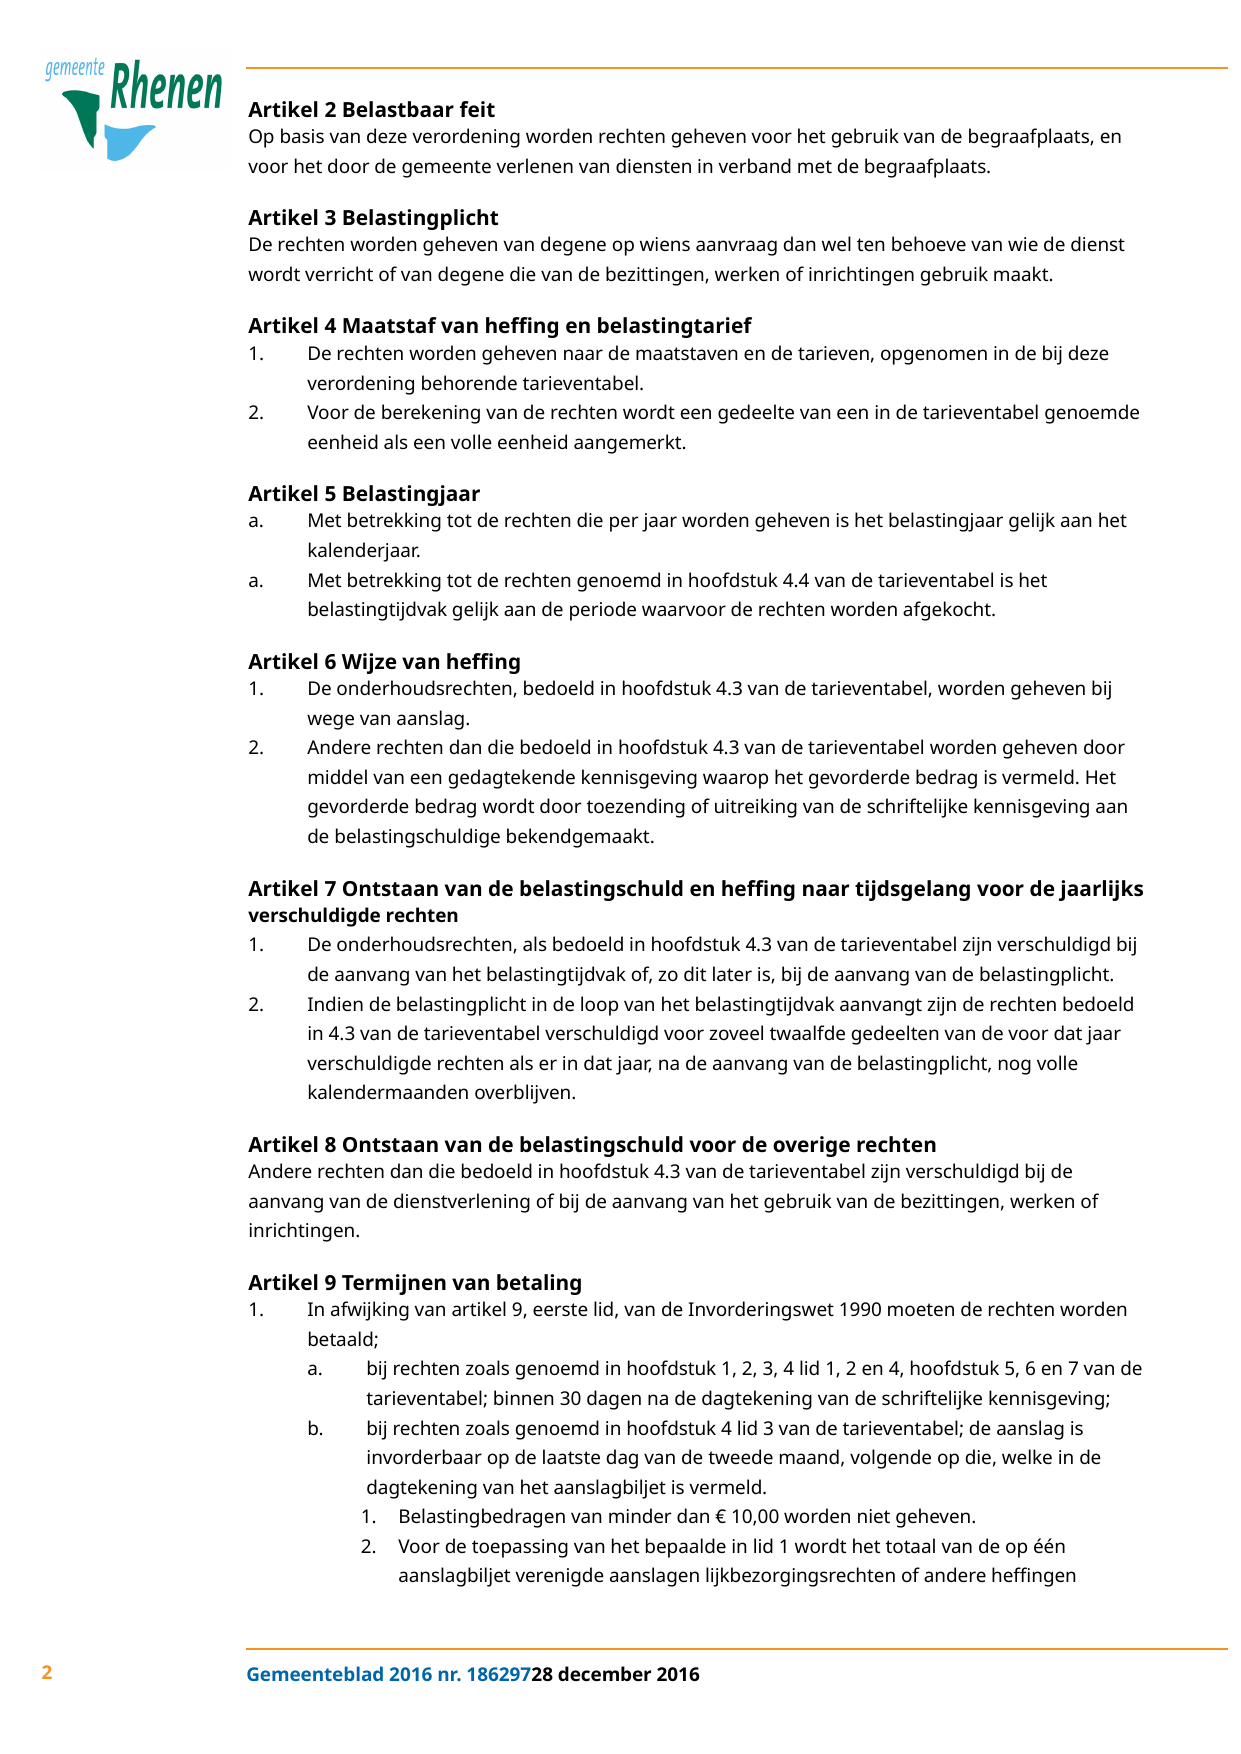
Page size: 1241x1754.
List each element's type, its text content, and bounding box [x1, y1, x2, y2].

text Artikel 9 Termijnen van betaling [248, 1268, 1152, 1296]
list Voor de toepassing van het bepaalde in lid 1 wordt het totaal van de op één aanslagbiljet verenigde aanslagen lijkbezorgingsrechten of andere heffingen [361, 1533, 1152, 1588]
list bij rechten zoals genoemd in hoofdstuk 1, 2, 3, 4 lid 1, 2 en 4, hoofdstuk 5, 6 en 7 van de tarieventabel; binnen 30 dagen na de dagtekening van de schriftelijke kennisgeving; [307, 1356, 1152, 1411]
text Artikel 4 Maatstaf van heffing en belastingtarief [248, 312, 1152, 340]
text De rechten worden geheven van degene op wiens aanvraag dan wel ten behoeve van wie de dienst wordt verricht of van degene die van de bezittingen, werken of inrichtingen gebruik maakt. [248, 232, 1152, 287]
text Artikel 6 Wijze van heffing [248, 647, 1152, 675]
list De rechten worden geheven naar de maatstaven en de tarieven, opgenomen in de bij deze verordening behorende tarieventabel. [248, 340, 1152, 395]
list De onderhoudsrechten, bedoeld in hoofdstuk 4.3 van de tarieventabel, worden geheven bij wege van aanslag. [248, 675, 1152, 731]
list Andere rechten dan die bedoeld in hoofdstuk 4.3 van de tarieventabel worden geheven door middel van een gedagtekende kennisgeving waarop het gevorderde bedrag is vermeld. Het gevorderde bedrag wordt door toezending of uitreiking van de schriftelijke kennisgeving aan de belastingschuldige bekendgemaakt. [248, 734, 1152, 849]
list Indien de belastingplicht in de loop van het belastingtijdvak aanvangt zijn de rechten bedoeld in 4.3 van de tarieventabel verschuldigd voor zoveel twaalfde gedeelten van de voor dat jaar verschuldigde rechten als er in dat jaar, na de aanvang van de belastingplicht, nog volle kalendermaanden overblijven. [248, 991, 1152, 1105]
text Op basis van deze verordening worden rechten geheven voor het gebruik van de begraafplaats, en voor het door de gemeente verlenen van diensten in verband met de begraafplaats. [248, 123, 1152, 178]
text Artikel 5 Belastingjaar [248, 479, 1152, 508]
text Artikel 2 Belastbaar feit [248, 95, 1152, 123]
list Voor de berekening van de rechten wordt een gedeelte van een in de tarieventabel genoemde eenheid als een volle eenheid aangemerkt. [248, 399, 1152, 454]
text verschuldigde rechten [248, 902, 1152, 928]
picture [41, 47, 231, 172]
list De onderhoudsrechten, als bedoeld in hoofdstuk 4.3 van de tarieventabel zijn verschuldigd bij de aanvang van het belastingtijdvak of, zo dit later is, bij de aanvang van de belastingplicht. [248, 932, 1152, 987]
list Belastingbedragen van minder dan € 10,00 worden niet geheven. [361, 1503, 1152, 1529]
list Met betrekking tot de rechten genoemd in hoofdstuk 4.4 van de tarieventabel is het belastingtijdvak gelijk aan de periode waarvoor de rechten worden afgekocht. [248, 567, 1152, 622]
list bij rechten zoals genoemd in hoofdstuk 4 lid 3 van de tarieventabel; de aanslag is invorderbaar op de laatste dag van de tweede maand, volgende op die, welke in de dagtekening van het aanslagbiljet is vermeld. [307, 1415, 1152, 1500]
text Andere rechten dan die bedoeld in hoofdstuk 4.3 van de tarieventabel zijn verschuldigd bij de aanvang van de dienstverlening of bij de aanvang van het gebruik van de bezittingen, werken of inrichtingen. [248, 1158, 1152, 1243]
text Artikel 7 Ontstaan van de belastingschuld en heffing naar tijdsgelang voor de jaarlijks [248, 874, 1152, 902]
text Artikel 3 Belastingplicht [248, 203, 1152, 232]
list Met betrekking tot de rechten die per jaar worden geheven is het belastingjaar gelijk aan het kalenderjaar. [248, 508, 1152, 563]
list In afwijking van artikel 9, eerste lid, van de Invorderingswet 1990 moeten de rechten worden betaald; [248, 1296, 1152, 1352]
text Artikel 8 Ontstaan van de belastingschuld voor de overige rechten [248, 1130, 1152, 1158]
